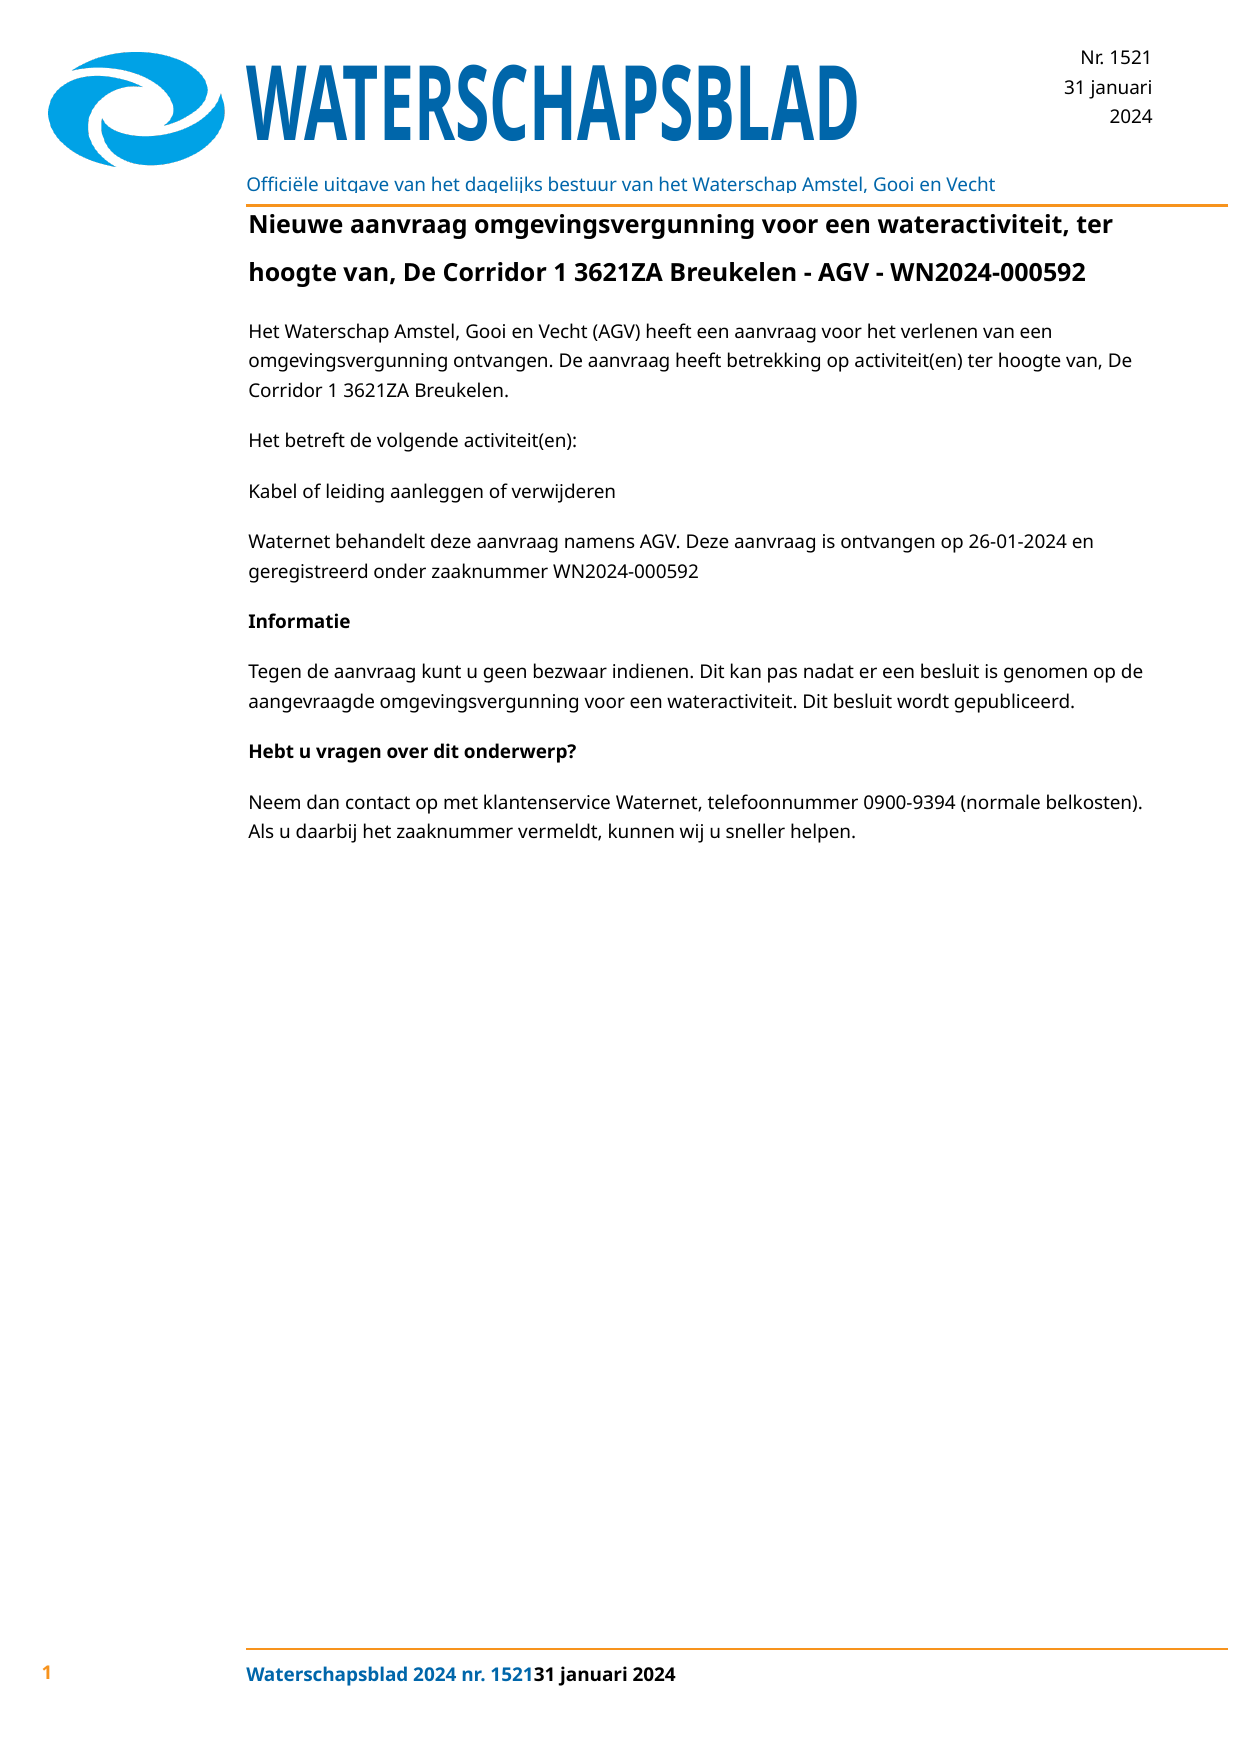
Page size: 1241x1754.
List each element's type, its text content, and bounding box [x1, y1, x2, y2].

text Het Waterschap Amstel, Gooi en Vecht (AGV) heeft een aanvraag voor het verlenen van een omgevingsvergunning ontvangen. De aanvraag heeft betrekking op activiteit(en) ter hoogte van, De Corridor 1 3621ZA Breukelen. [248, 318, 1152, 403]
text Hebt u vragen over dit onderwerp? [248, 739, 1152, 764]
text Nieuwe aanvraag omgevingsvergunning voor een wateractiviteit, ter hoogte van, De Corridor 1 3621ZA Breukelen - AGV - WN2024-000592 [248, 207, 1152, 288]
text Waternet behandelt deze aanvraag namens AGV. Deze aanvraag is ontvangen op 26-01-2024 en geregistreerd onder zaaknummer WN2024-000592 [248, 528, 1152, 584]
text Het betreft de volgende activiteit(en): [248, 427, 1152, 453]
text Tegen de aanvraag kunt u geen bezwaar indienen. Dit kan pas nadat er een besluit is genomen op de aangevraagde omgevingsvergunning voor een wateractiviteit. Dit besluit wordt gepubliceerd. [248, 659, 1152, 714]
text Kabel of leiding aanleggen of verwijderen [248, 478, 1152, 504]
text Informatie [248, 608, 1152, 634]
picture [41, 47, 231, 172]
text Neem dan contact op met klantenservice Waternet, telefoonnummer 0900-9394 (normale belkosten). Als u daarbij het zaaknummer vermeldt, kunnen wij u sneller helpen. [248, 789, 1152, 844]
